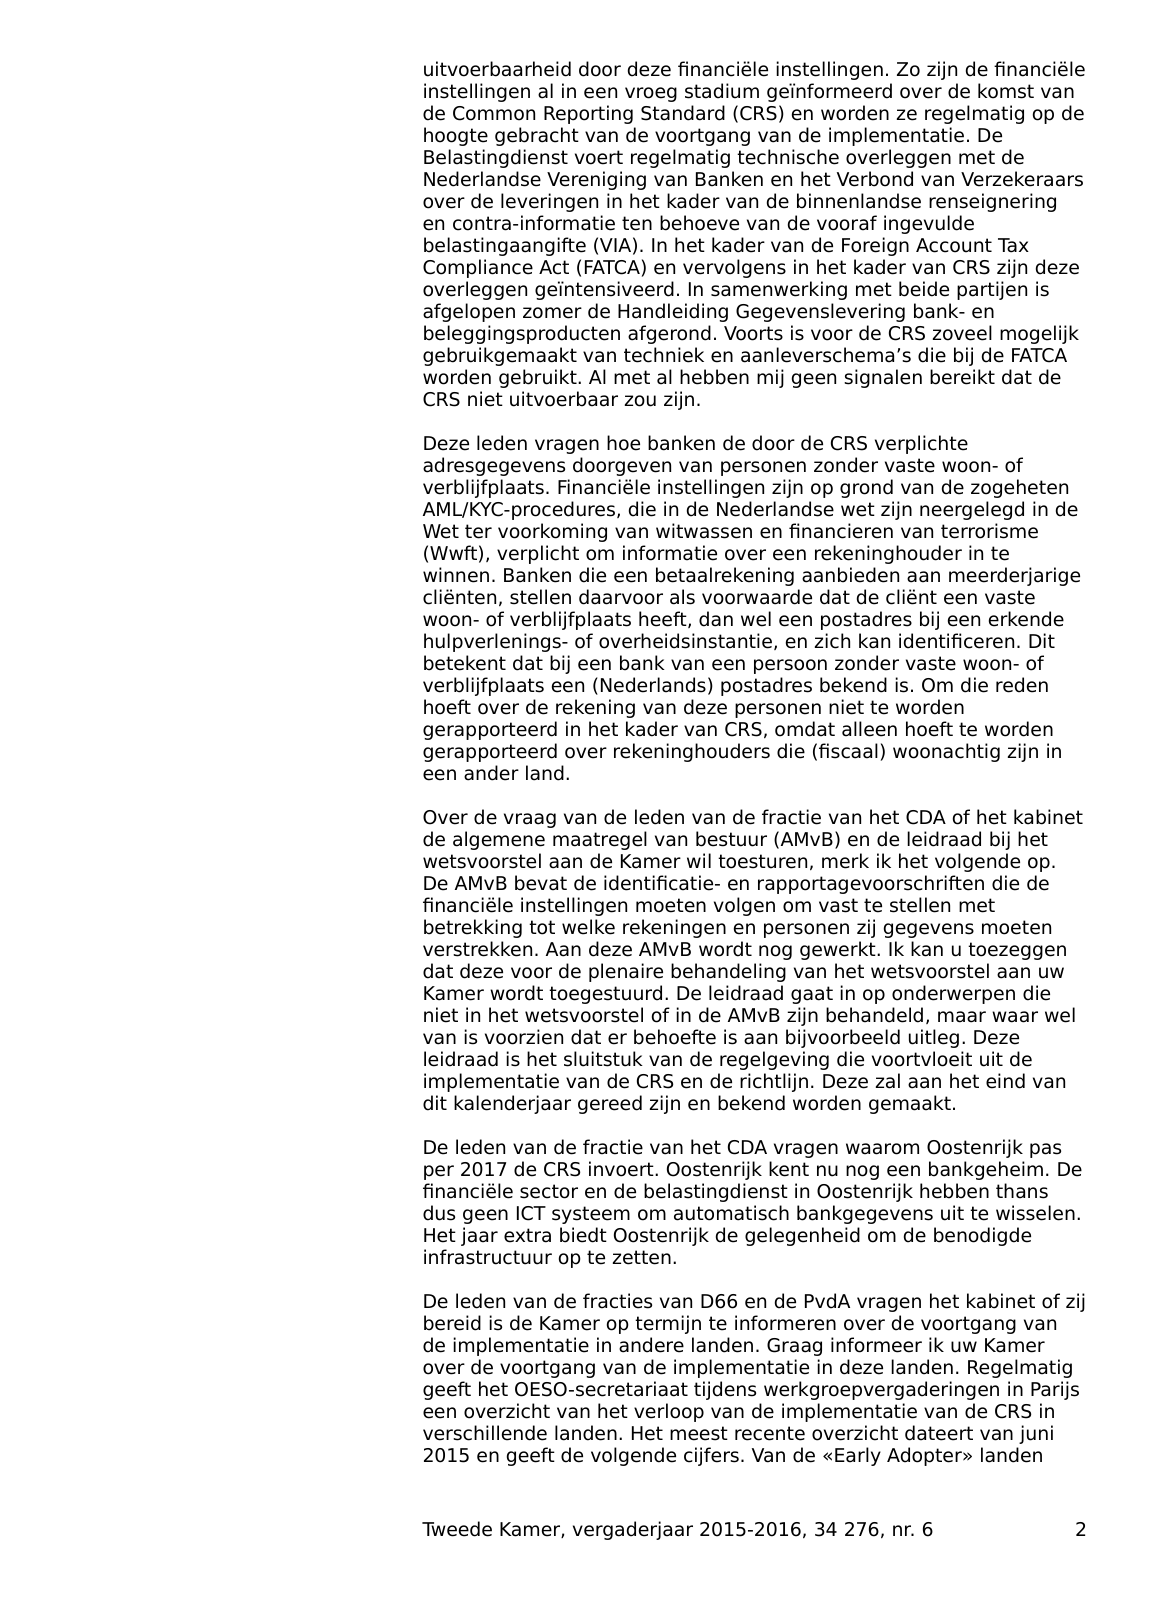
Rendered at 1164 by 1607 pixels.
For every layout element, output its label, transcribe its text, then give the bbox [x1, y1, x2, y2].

text De leden van de fracties van D66 en de PvdA vragen het kabinet of zij bereid is de Kamer op termijn te informeren over de voortgang van de implementatie in andere landen. Graag informeer ik uw Kamer over de voortgang van de implementatie in deze landen. Regelmatig geeft het OESO-secretariaat tijdens werkgroepvergaderingen in Parijs een overzicht van het verloop van de implementatie van de CRS in verschillende landen. Het meest recente overzicht dateert van juni 2015 en geeft de volgende cijfers. Van de «Early Adopter» landen [422, 1291, 1087, 1467]
text Deze leden vragen hoe banken de door de CRS verplichte adresgegevens doorgeven van personen zonder vaste woon- of verblijfplaats. Financiële instellingen zijn op grond van de zogeheten AML/KYC-procedures, die in de Nederlandse wet zijn neergelegd in de Wet ter voorkoming van witwassen en financieren van terrorisme (Wwft), verplicht om informatie over een rekeninghouder in te winnen. Banken die een betaalrekening aanbieden aan meerderjarige cliënten, stellen daarvoor als voorwaarde dat de cliënt een vaste woon- of verblijfplaats heeft, dan wel een postadres bij een erkende hulpverlenings- of overheidsinstantie, en zich kan identificeren. Dit betekent dat bij een bank van een persoon zonder vaste woon- of verblijfplaats een (Nederlands) postadres bekend is. Om die reden hoeft over de rekening van deze personen niet te worden gerapporteerd in het kader van CRS, omdat alleen hoeft te worden gerapporteerd over rekeninghouders die (fiscaal) woonachtig zijn in een ander land. [422, 433, 1087, 784]
text Over de vraag van de leden van de fractie van het CDA of het kabinet de algemene maatregel van bestuur (AMvB) en de leidraad bij het wetsvoorstel aan de Kamer wil toesturen, merk ik het volgende op. De AMvB bevat de identificatie- en rapportagevoorschriften die de financiële instellingen moeten volgen om vast te stellen met betrekking tot welke rekeningen en personen zij gegevens moeten verstrekken. Aan deze AMvB wordt nog gewerkt. Ik kan u toezeggen dat deze voor de plenaire behandeling van het wetsvoorstel aan uw Kamer wordt toegestuurd. De leidraad gaat in op onderwerpen die niet in het wetsvoorstel of in de AMvB zijn behandeld, maar waar wel van is voorzien dat er behoefte is aan bijvoorbeeld uitleg. Deze leidraad is het sluitstuk van de regelgeving die voortvloeit uit de implementatie van de CRS en de richtlijn. Deze zal aan het eind van dit kalenderjaar gereed zijn en bekend worden gemaakt. [422, 807, 1087, 1114]
text De leden van de fractie van het CDA vragen waarom Oostenrijk pas per 2017 de CRS invoert. Oostenrijk kent nu nog een bankgeheim. De financiële sector en de belastingdienst in Oostenrijk hebben thans dus geen ICT systeem om automatisch bankgegevens uit te wisselen. Het jaar extra biedt Oostenrijk de gelegenheid om de benodigde infrastructuur op te zetten. [422, 1137, 1087, 1268]
text uitvoerbaarheid door deze financiële instellingen. Zo zijn de financiële instellingen al in een vroeg stadium geïnformeerd over de komst van de Common Reporting Standard (CRS) en worden ze regelmatig op de hoogte gebracht van de voortgang van de implementatie. De Belastingdienst voert regelmatig technische overleggen met de Nederlandse Vereniging van Banken en het Verbond van Verzekeraars over de leveringen in het kader van de binnenlandse renseignering en contra-informatie ten behoeve van de vooraf ingevulde belastingaangifte (VIA). In het kader van de Foreign Account Tax Compliance Act (FATCA) en vervolgens in het kader van CRS zijn deze overleggen geïntensiveerd. In samenwerking met beide partijen is afgelopen zomer de Handleiding Gegevenslevering bank- en beleggingsproducten afgerond. Voorts is voor de CRS zoveel mogelijk gebruikgemaakt van techniek en aanleverschema’s die bij de FATCA worden gebruikt. Al met al hebben mij geen signalen bereikt dat de CRS niet uitvoerbaar zou zijn. [422, 59, 1087, 411]
